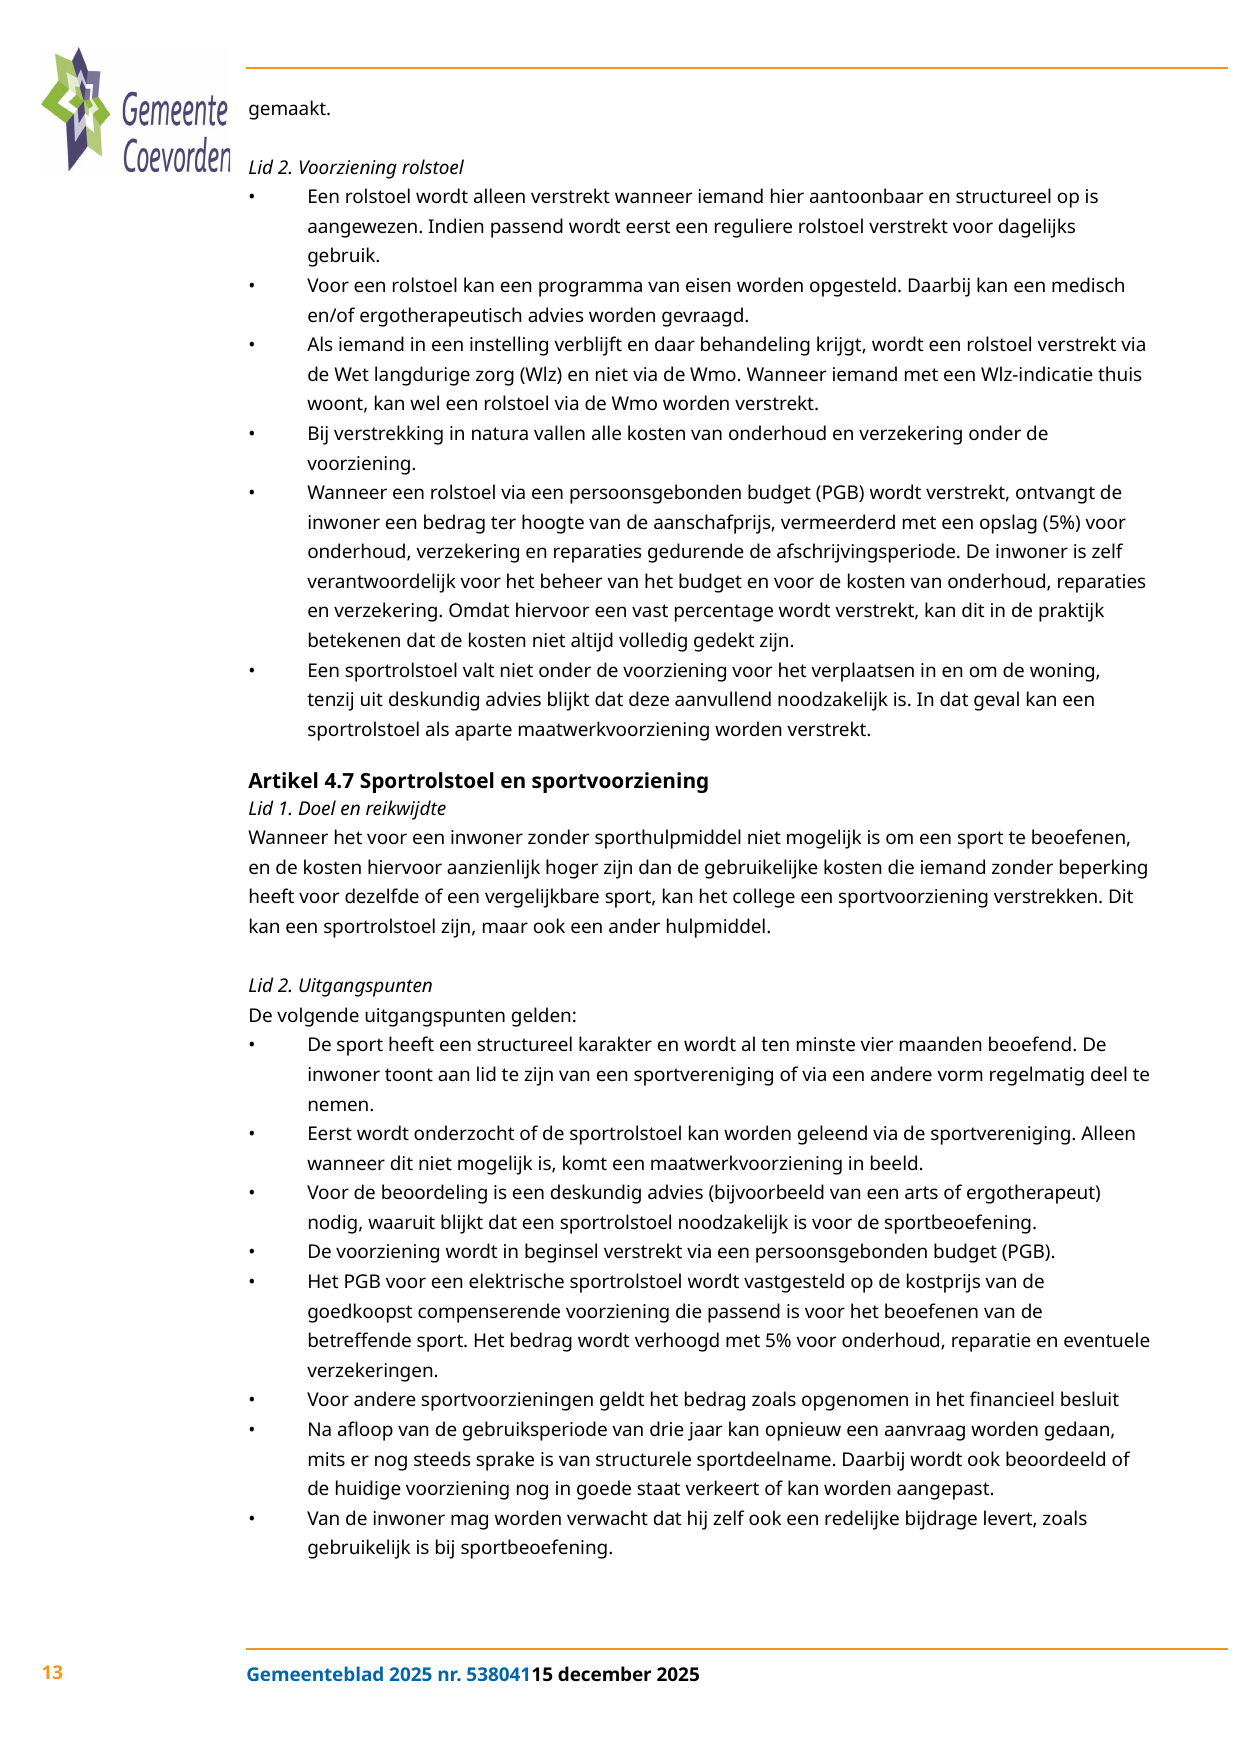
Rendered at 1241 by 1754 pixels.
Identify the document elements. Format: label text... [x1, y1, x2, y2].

list Wanneer een rolstoel via een persoonsgebonden budget (PGB) wordt verstrekt, ontvangt de inwoner een bedrag ter hoogte van de aanschafprijs, vermeerderd met een opslag (5%) voor onderhoud, verzekering en reparaties gedurende de afschrijvingsperiode. De inwoner is zelf verantwoordelijk voor het beheer van het budget en voor de kosten van onderhoud, reparaties en verzekering. Omdat hiervoor een vast percentage wordt verstrekt, kan dit in de praktijk betekenen dat de kosten niet altijd volledig gedekt zijn. [248, 479, 1152, 653]
list Voor de beoordeling is een deskundig advies (bijvoorbeeld van een arts of ergotherapeut) nodig, waaruit blijkt dat een sportrolstoel noodzakelijk is voor de sportbeoefening. [248, 1179, 1152, 1235]
text Lid 2. Voorziening rolstoel [248, 154, 1152, 180]
text Artikel 4.7 Sportrolstoel en sportvoorziening [248, 766, 1152, 795]
text Lid 1. Doel en reikwijdte [248, 795, 1152, 821]
list Na afloop van de gebruiksperiode van drie jaar kan opnieuw een aanvraag worden gedaan, mits er nog steeds sprake is van structurele sportdeelname. Daarbij wordt ook beoordeeld of de huidige voorziening nog in goede staat verkeert of kan worden aangepast. [248, 1416, 1152, 1501]
list Een rolstoel wordt alleen verstrekt wanneer iemand hier aantoonbaar en structureel op is aangewezen. Indien passend wordt eerst een reguliere rolstoel verstrekt voor dagelijks gebruik. [248, 183, 1152, 268]
list Van de inwoner mag worden verwacht dat hij zelf ook een redelijke bijdrage levert, zoals gebruikelijk is bij sportbeoefening. [248, 1505, 1152, 1560]
list Als iemand in een instelling verblijft en daar behandeling krijgt, wordt een rolstoel verstrekt via de Wet langdurige zorg (Wlz) en niet via de Wmo. Wanneer iemand met een Wlz-indicatie thuis woont, kan wel een rolstoel via de Wmo worden verstrekt. [248, 331, 1152, 416]
text Lid 2. Uitgangspunten [248, 972, 1152, 998]
text Wanneer het voor een inwoner zonder sporthulpmiddel niet mogelijk is om een sport te beoefenen, en de kosten hiervoor aanzienlijk hoger zijn dan de gebruikelijke kosten die iemand zonder beperking heeft voor dezelfde of een vergelijkbare sport, kan het college een sportvoorziening verstrekken. Dit kan een sportrolstoel zijn, maar ook een ander hulpmiddel. [248, 824, 1152, 939]
text De volgende uitgangspunten gelden: [248, 1002, 1152, 1028]
list Bij verstrekking in natura vallen alle kosten van onderhoud en verzekering onder de voorziening. [248, 420, 1152, 476]
list Eerst wordt onderzocht of de sportrolstoel kan worden geleend via de sportvereniging. Alleen wanneer dit niet mogelijk is, komt een maatwerkvoorziening in beeld. [248, 1120, 1152, 1176]
picture [41, 47, 231, 172]
text gemaakt. [248, 95, 1152, 121]
list Een sportrolstoel valt niet onder de voorziening voor het verplaatsen in en om de woning, tenzij uit deskundig advies blijkt dat deze aanvullend noodzakelijk is. In dat geval kan een sportrolstoel als aparte maatwerkvoorziening worden verstrekt. [248, 657, 1152, 742]
list Voor andere sportvoorzieningen geldt het bedrag zoals opgenomen in het financieel besluit [248, 1387, 1152, 1412]
list Het PGB voor een elektrische sportrolstoel wordt vastgesteld op de kostprijs van de goedkoopst compenserende voorziening die passend is voor het beoefenen van de betreffende sport. Het bedrag wordt verhoogd met 5% voor onderhoud, reparatie en eventuele verzekeringen. [248, 1268, 1152, 1383]
list De voorziening wordt in beginsel verstrekt via een persoonsgebonden budget (PGB). [248, 1239, 1152, 1264]
list De sport heeft een structureel karakter en wordt al ten minste vier maanden beoefend. De inwoner toont aan lid te zijn van een sportvereniging of via een andere vorm regelmatig deel te nemen. [248, 1032, 1152, 1116]
list Voor een rolstoel kan een programma van eisen worden opgesteld. Daarbij kan een medisch en/of ergotherapeutisch advies worden gevraagd. [248, 272, 1152, 328]
